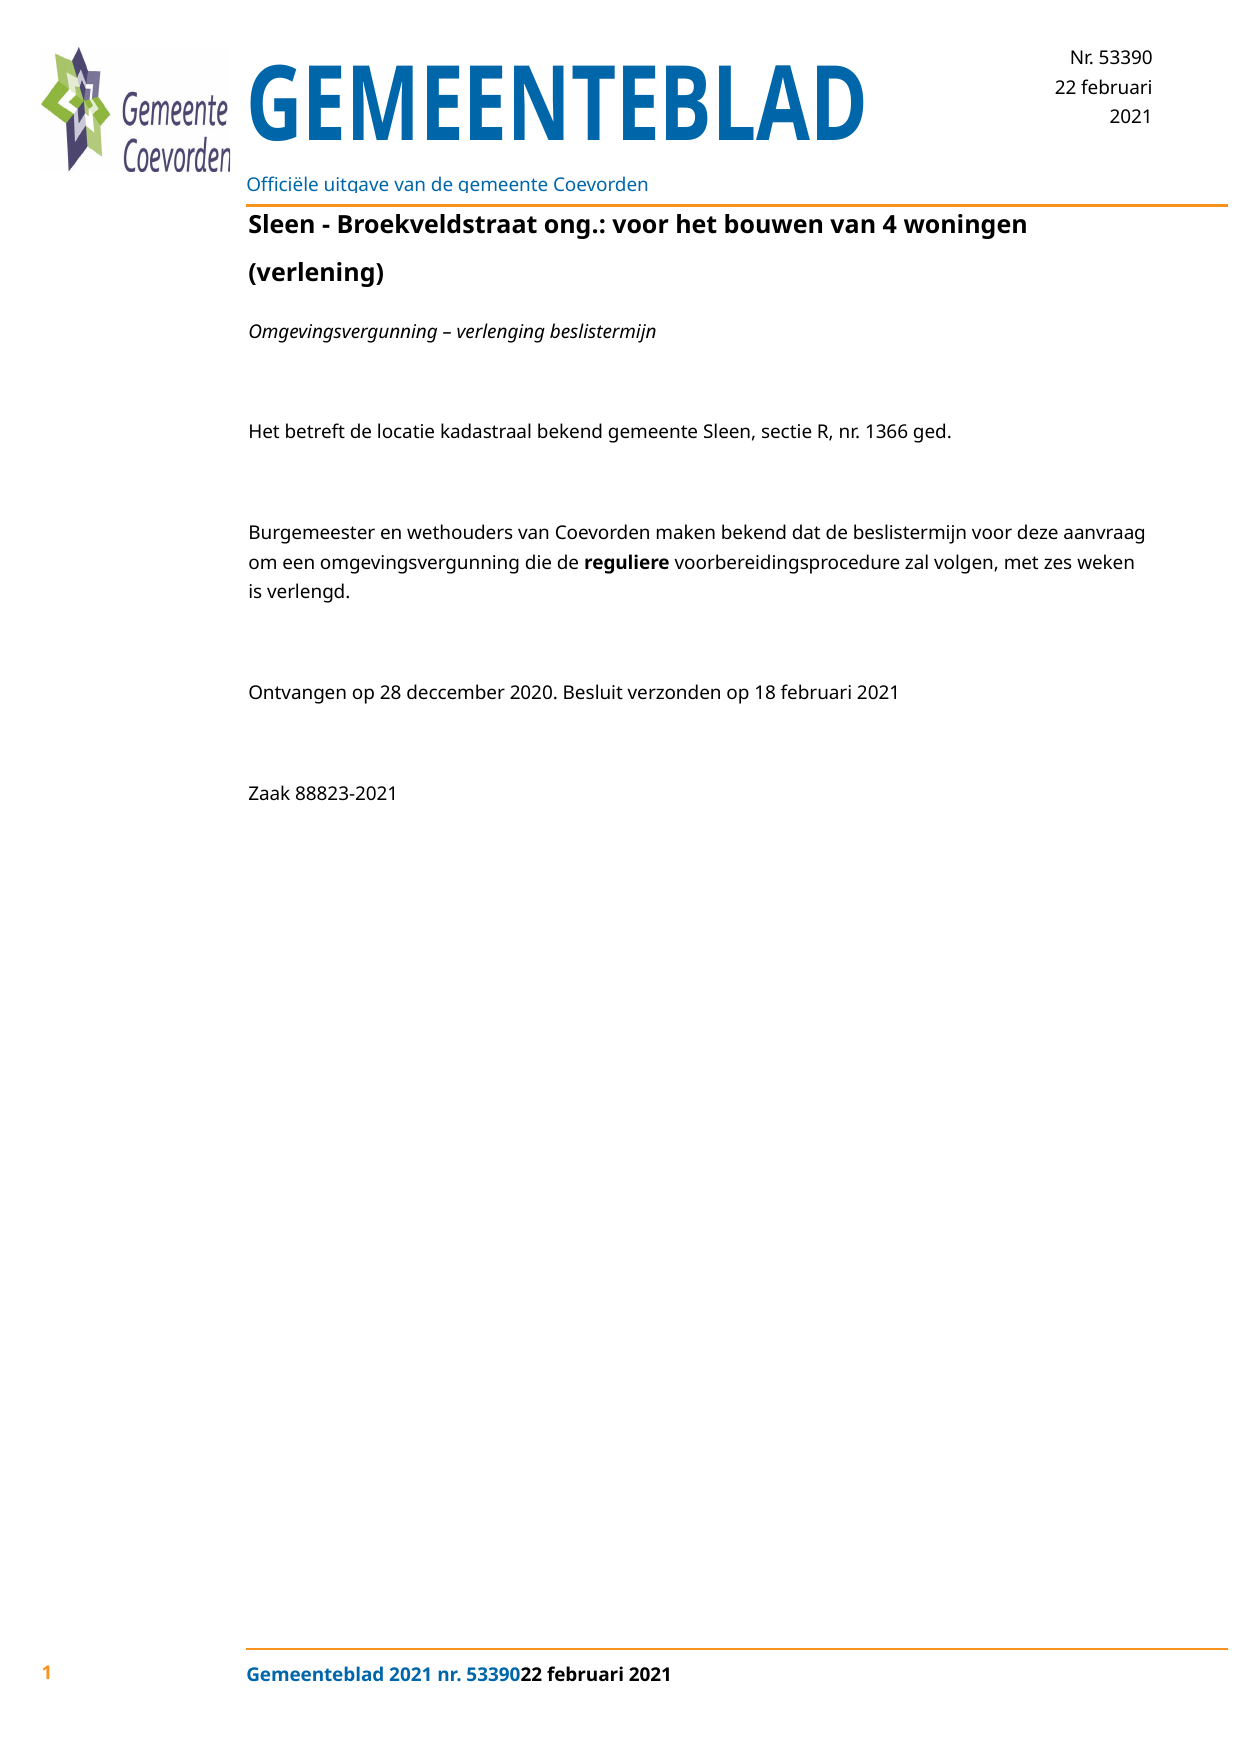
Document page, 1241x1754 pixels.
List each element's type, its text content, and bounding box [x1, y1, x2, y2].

picture [41, 47, 231, 172]
text Sleen - Broekveldstraat ong.: voor het bouwen van 4 woningen (verlening) [248, 207, 1152, 288]
text Ontvangen op 28 deccember 2020. Besluit verzonden op 18 februari 2021 [248, 679, 1152, 705]
text Omgevingsvergunning – verlenging beslistermijn [248, 318, 1152, 344]
text Het betreft de locatie kadastraal bekend gemeente Sleen, sectie R, nr. 1366 ged. [248, 419, 1152, 444]
text Burgemeester en wethouders van Coevorden maken bekend dat de beslistermijn voor deze aanvraag om een omgevingsvergunning die de reguliere voorbereidingsprocedure zal volgen, met zes weken is verlengd. [248, 519, 1152, 604]
text Zaak 88823-2021 [248, 780, 1152, 806]
